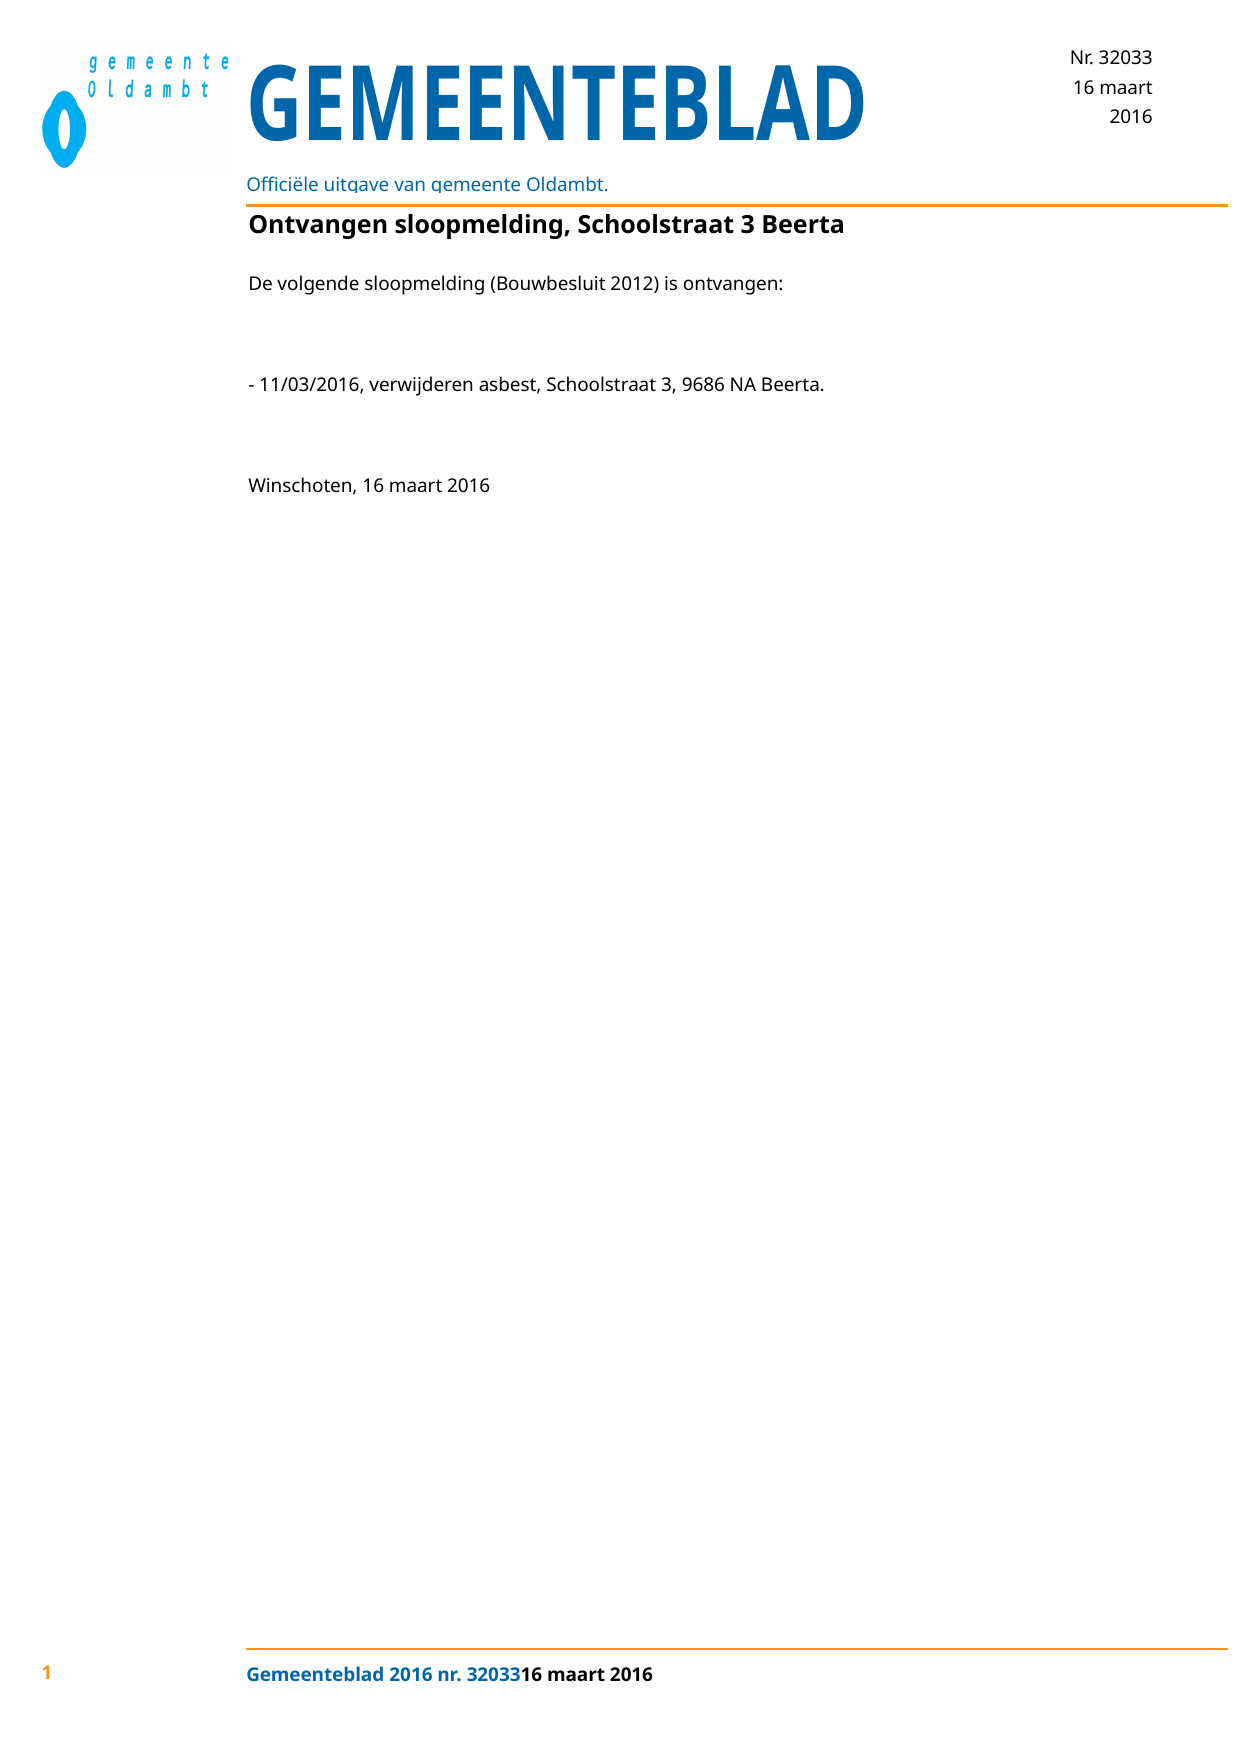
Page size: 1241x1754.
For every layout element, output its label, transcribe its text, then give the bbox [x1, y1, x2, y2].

text Ontvangen sloopmelding, Schoolstraat 3 Beerta [248, 207, 1152, 241]
text Winschoten, 16 maart 2016 [248, 472, 1152, 498]
text - 11/03/2016, verwijderen asbest, Schoolstraat 3, 9686 NA Beerta. [248, 371, 1152, 397]
text De volgende sloopmelding (Bouwbesluit 2012) is ontvangen: [248, 270, 1152, 296]
picture [41, 47, 231, 172]
